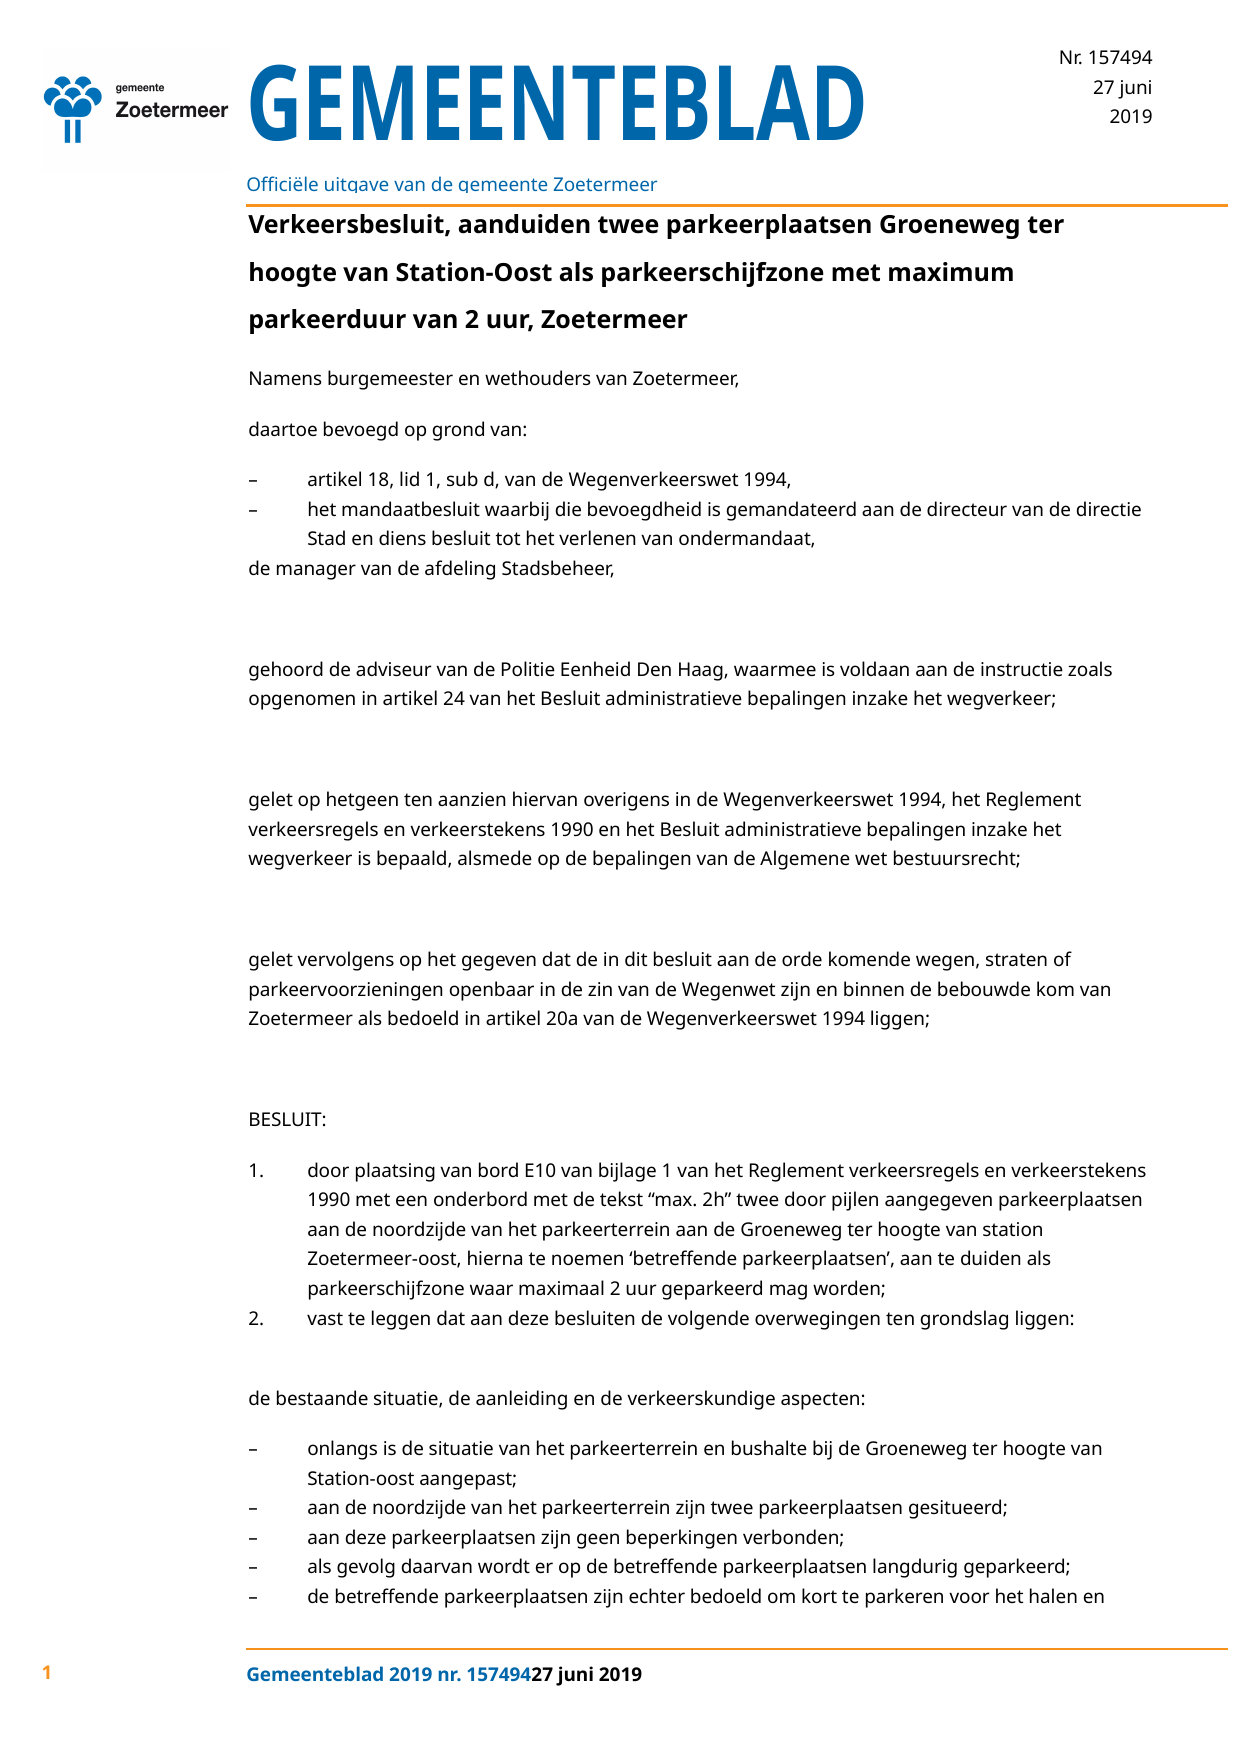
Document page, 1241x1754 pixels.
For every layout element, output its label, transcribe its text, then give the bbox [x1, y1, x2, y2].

list door plaatsing van bord E10 van bijlage 1 van het Reglement verkeersregels en verkeerstekens 1990 met een onderbord met de tekst “max. 2h” twee door pijlen aangegeven parkeerplaatsen aan de noordzijde van het parkeerterrein aan de Groeneweg ter hoogte van station Zoetermeer-oost, hierna te noemen ‘betreffende parkeerplaatsen’, aan te duiden als parkeerschijfzone waar maximaal 2 uur geparkeerd mag worden; [248, 1157, 1152, 1301]
text gelet vervolgens op het gegeven dat de in dit besluit aan de orde komende wegen, straten of parkeervoorzieningen openbaar in de zin van de Wegenwet zijn en binnen de bebouwde kom van Zoetermeer als bedoeld in artikel 20a van de Wegenverkeerswet 1994 liggen; [248, 946, 1152, 1031]
text gehoord de adviseur van de Politie Eenheid Den Haag, waarmee is voldaan aan de instructie zoals opgenomen in artikel 24 van het Besluit administratieve bepalingen inzake het wegverkeer; [248, 656, 1152, 711]
list de betreffende parkeerplaatsen zijn echter bedoeld om kort te parkeren voor het halen en [248, 1583, 1152, 1609]
text Namens burgemeester en wethouders van Zoetermeer, [248, 366, 1152, 391]
list als gevolg daarvan wordt er op de betreffende parkeerplaatsen langdurig geparkeerd; [248, 1553, 1152, 1579]
list vast te leggen dat aan deze besluiten de volgende overwegingen ten grondslag liggen: [248, 1305, 1152, 1330]
list aan deze parkeerplaatsen zijn geen beperkingen verbonden; [248, 1524, 1152, 1549]
list aan de noordzijde van het parkeerterrein zijn twee parkeerplaatsen gesitueerd; [248, 1494, 1152, 1520]
text gelet op hetgeen ten aanzien hiervan overigens in de Wegenverkeerswet 1994, het Reglement verkeersregels en verkeerstekens 1990 en het Besluit administratieve bepalingen inzake het wegverkeer is bepaald, alsmede op de bepalingen van de Algemene wet bestuursrecht; [248, 786, 1152, 871]
text de manager van de afdeling Stadsbeheer, [248, 555, 1152, 581]
text daartoe bevoegd op grond van: [248, 416, 1152, 442]
text Verkeersbesluit, aanduiden twee parkeerplaatsen Groeneweg ter hoogte van Station-Oost als parkeerschijfzone met maximum parkeerduur van 2 uur, Zoetermeer [248, 207, 1152, 336]
picture [41, 47, 231, 172]
text de bestaande situatie, de aanleiding en de verkeerskundige aspecten: [248, 1385, 1152, 1410]
list artikel 18, lid 1, sub d, van de Wegenverkeerswet 1994, [248, 466, 1152, 492]
list onlangs is de situatie van het parkeerterrein en bushalte bij de Groeneweg ter hoogte van Station-oost aangepast; [248, 1435, 1152, 1490]
text BESLUIT: [248, 1106, 1152, 1132]
list het mandaatbesluit waarbij die bevoegdheid is gemandateerd aan de directeur van de directie Stad en diens besluit tot het verlenen van ondermandaat, [248, 496, 1152, 551]
